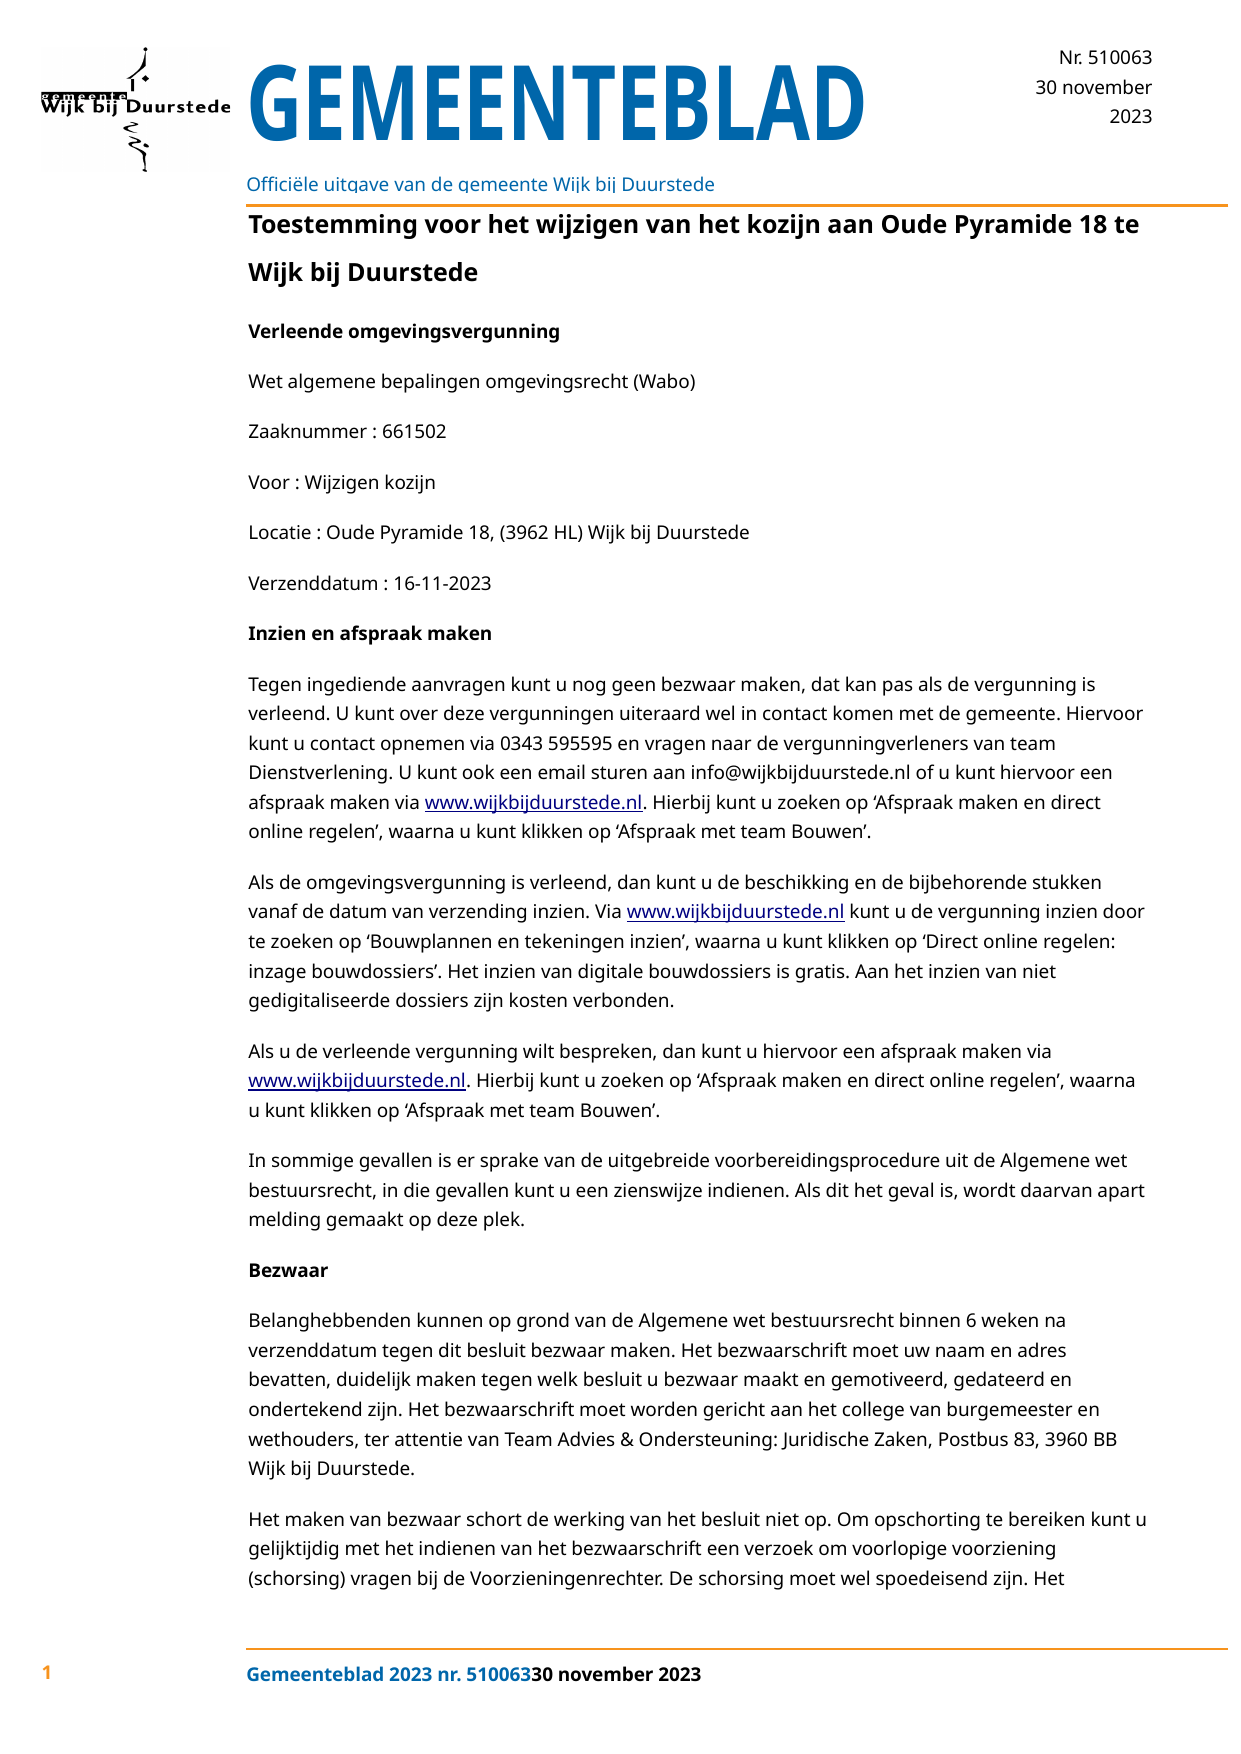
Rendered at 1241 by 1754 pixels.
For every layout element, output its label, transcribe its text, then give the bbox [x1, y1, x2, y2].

text Locatie : Oude Pyramide 18, (3962 HL) Wijk bij Duurstede [248, 519, 1152, 545]
text Voor : Wijzigen kozijn [248, 469, 1152, 495]
text Toestemming voor het wijzigen van het kozijn aan Oude Pyramide 18 te Wijk bij Duurstede [248, 207, 1152, 288]
text Wet algemene bepalingen omgevingsrecht (Wabo) [248, 368, 1152, 394]
text Zaaknummer : 661502 [248, 419, 1152, 444]
picture [41, 47, 231, 172]
text Verzenddatum : 16-11-2023 [248, 570, 1152, 596]
text Verleende omgevingsvergunning [248, 318, 1152, 344]
text Het maken van bezwaar schort de werking van het besluit niet op. Om opschorting te bereiken kunt u gelijktijdig met het indienen van het bezwaarschrift een verzoek om voorlopige voorziening (schorsing) vragen bij de Voorzieningenrechter. De schorsing moet wel spoedeisend zijn. Het [248, 1506, 1152, 1591]
text Als u de verleende vergunning wilt bespreken, dan kunt u hiervoor een afspraak maken via www.wijkbijduurstede.nl. Hierbij kunt u zoeken op ‘Afspraak maken en direct online regelen’, waarna u kunt klikken op ‘Afspraak met team Bouwen’. [248, 1038, 1152, 1123]
text Als de omgevingsvergunning is verleend, dan kunt u de beschikking en de bijbehorende stukken vanaf de datum van verzending inzien. Via www.wijkbijduurstede.nl kunt u de vergunning inzien door te zoeken op ‘Bouwplannen en tekeningen inzien’, waarna u kunt klikken op ‘Direct online regelen: inzage bouwdossiers’. Het inzien van digitale bouwdossiers is gratis. Aan het inzien van niet gedigitaliseerde dossiers zijn kosten verbonden. [248, 869, 1152, 1013]
text Inzien en afspraak maken [248, 620, 1152, 646]
text Bezwaar [248, 1257, 1152, 1283]
text Belanghebbenden kunnen op grond van de Algemene wet bestuursrecht binnen 6 weken na verzenddatum tegen dit besluit bezwaar maken. Het bezwaarschrift moet uw naam en adres bevatten, duidelijk maken tegen welk besluit u bezwaar maakt en gemotiveerd, gedateerd en ondertekend zijn. Het bezwaarschrift moet worden gericht aan het college van burgemeester en wethouders, ter attentie van Team Advies & Ondersteuning: Juridische Zaken, Postbus 83, 3960 BB Wijk bij Duurstede. [248, 1307, 1152, 1481]
text In sommige gevallen is er sprake van de uitgebreide voorbereidingsprocedure uit de Algemene wet bestuursrecht, in die gevallen kunt u een zienswijze indienen. Als dit het geval is, wordt daarvan apart melding gemaakt op deze plek. [248, 1147, 1152, 1232]
text Tegen ingediende aanvragen kunt u nog geen bezwaar maken, dat kan pas als de vergunning is verleend. U kunt over deze vergunningen uiteraard wel in contact komen met de gemeente. Hiervoor kunt u contact opnemen via 0343 595595 en vragen naar de vergunningverleners van team Dienstverlening. U kunt ook een email sturen aan info@wijkbijduurstede.nl of u kunt hiervoor een afspraak maken via www.wijkbijduurstede.nl. Hierbij kunt u zoeken op ‘Afspraak maken en direct online regelen’, waarna u kunt klikken op ‘Afspraak met team Bouwen’. [248, 671, 1152, 844]
